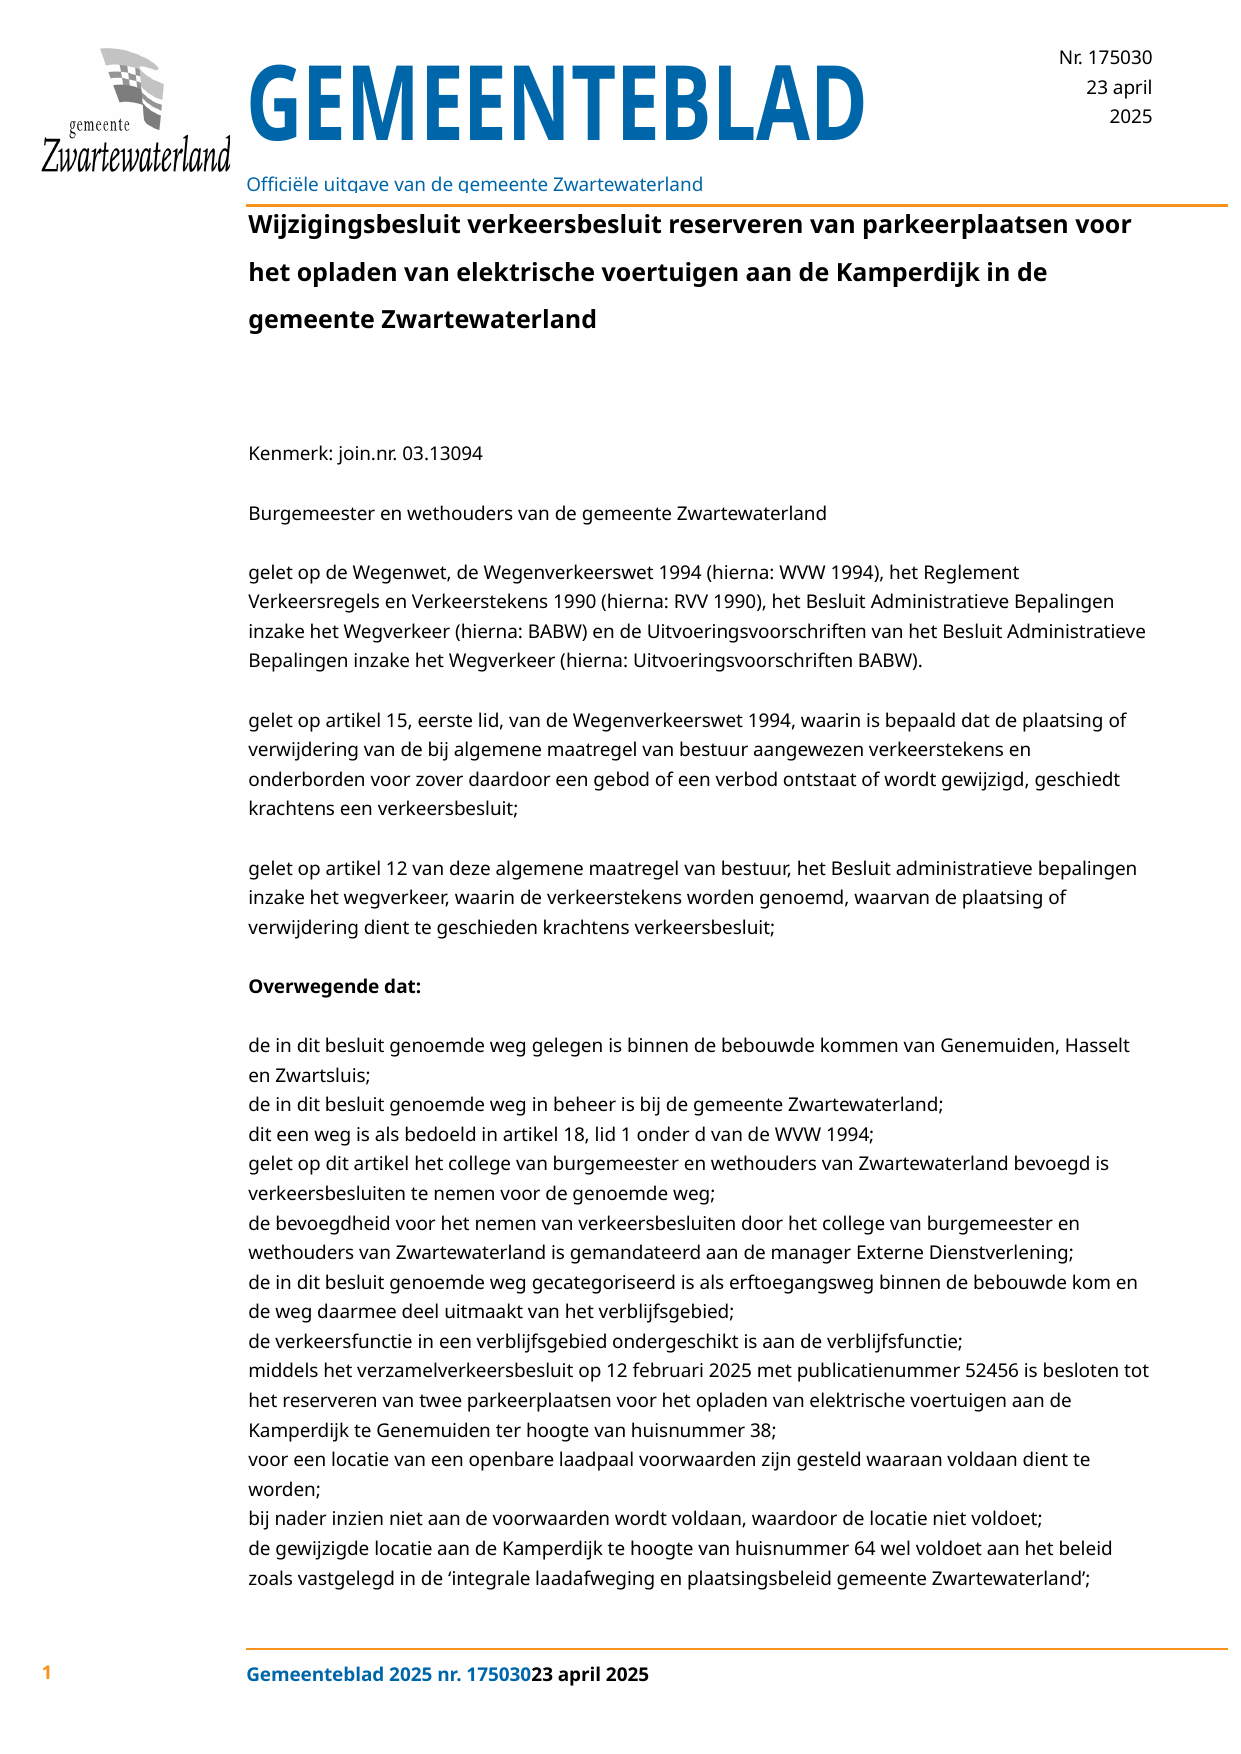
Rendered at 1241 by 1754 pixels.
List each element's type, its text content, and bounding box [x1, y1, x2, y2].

text voor een locatie van een openbare laadpaal voorwaarden zijn gesteld waaraan voldaan dient te worden; [248, 1446, 1152, 1502]
text de in dit besluit genoemde weg gelegen is binnen de bebouwde kommen van Genemuiden, Hasselt en Zwartsluis; [248, 1032, 1152, 1087]
picture [41, 47, 231, 172]
text Burgemeester en wethouders van de gemeente Zwartewaterland [248, 500, 1152, 525]
text de bevoegdheid voor het nemen van verkeersbesluiten door het college van burgemeester en wethouders van Zwartewaterland is gemandateerd aan de manager Externe Dienstverlening; [248, 1210, 1152, 1265]
text bij nader inzien niet aan de voorwaarden wordt voldaan, waardoor de locatie niet voldoet; [248, 1506, 1152, 1531]
text de gewijzigde locatie aan de Kamperdijk te hoogte van huisnummer 64 wel voldoet aan het beleid zoals vastgelegd in de ‘integrale laadafweging en plaatsingsbeleid gemeente Zwartewaterland’; [248, 1535, 1152, 1590]
text Overwegende dat: [248, 973, 1152, 999]
text dit een weg is als bedoeld in artikel 18, lid 1 onder d van de WVW 1994; [248, 1121, 1152, 1147]
text Kenmerk: join.nr. 03.13094 [248, 441, 1152, 466]
text gelet op dit artikel het college van burgemeester en wethouders van Zwartewaterland bevoegd is verkeersbesluiten te nemen voor de genoemde weg; [248, 1151, 1152, 1206]
text gelet op artikel 12 van deze algemene maatregel van bestuur, het Besluit administratieve bepalingen inzake het wegverkeer, waarin de verkeerstekens worden genoemd, waarvan de plaatsing of verwijdering dient te geschieden krachtens verkeersbesluit; [248, 855, 1152, 939]
text gelet op artikel 15, eerste lid, van de Wegenverkeerswet 1994, waarin is bepaald dat de plaatsing of verwijdering van de bij algemene maatregel van bestuur aangewezen verkeerstekens en onderborden voor zover daardoor een gebod of een verbod ontstaat of wordt gewijzigd, geschiedt krachtens een verkeersbesluit; [248, 707, 1152, 821]
text middels het verzamelverkeersbesluit op 12 februari 2025 met publicatienummer 52456 is besloten tot het reserveren van twee parkeerplaatsen voor het opladen van elektrische voertuigen aan de Kamperdijk te Genemuiden ter hoogte van huisnummer 38; [248, 1358, 1152, 1442]
text de in dit besluit genoemde weg in beheer is bij de gemeente Zwartewaterland; [248, 1091, 1152, 1117]
text Wijzigingsbesluit verkeersbesluit reserveren van parkeerplaatsen voor het opladen van elektrische voertuigen aan de Kamperdijk in de gemeente Zwartewaterland [248, 207, 1152, 336]
text gelet op de Wegenwet, de Wegenverkeerswet 1994 (hierna: WVW 1994), het Reglement Verkeersregels en Verkeerstekens 1990 (hierna: RVV 1990), het Besluit Administratieve Bepalingen inzake het Wegverkeer (hierna: BABW) en de Uitvoeringsvoorschriften van het Besluit Administratieve Bepalingen inzake het Wegverkeer (hierna: Uitvoeringsvoorschriften BABW). [248, 559, 1152, 673]
text de in dit besluit genoemde weg gecategoriseerd is als erftoegangsweg binnen de bebouwde kom en de weg daarmee deel uitmaakt van het verblijfsgebied; [248, 1269, 1152, 1324]
text de verkeersfunctie in een verblijfsgebied ondergeschikt is aan de verblijfsfunctie; [248, 1328, 1152, 1354]
